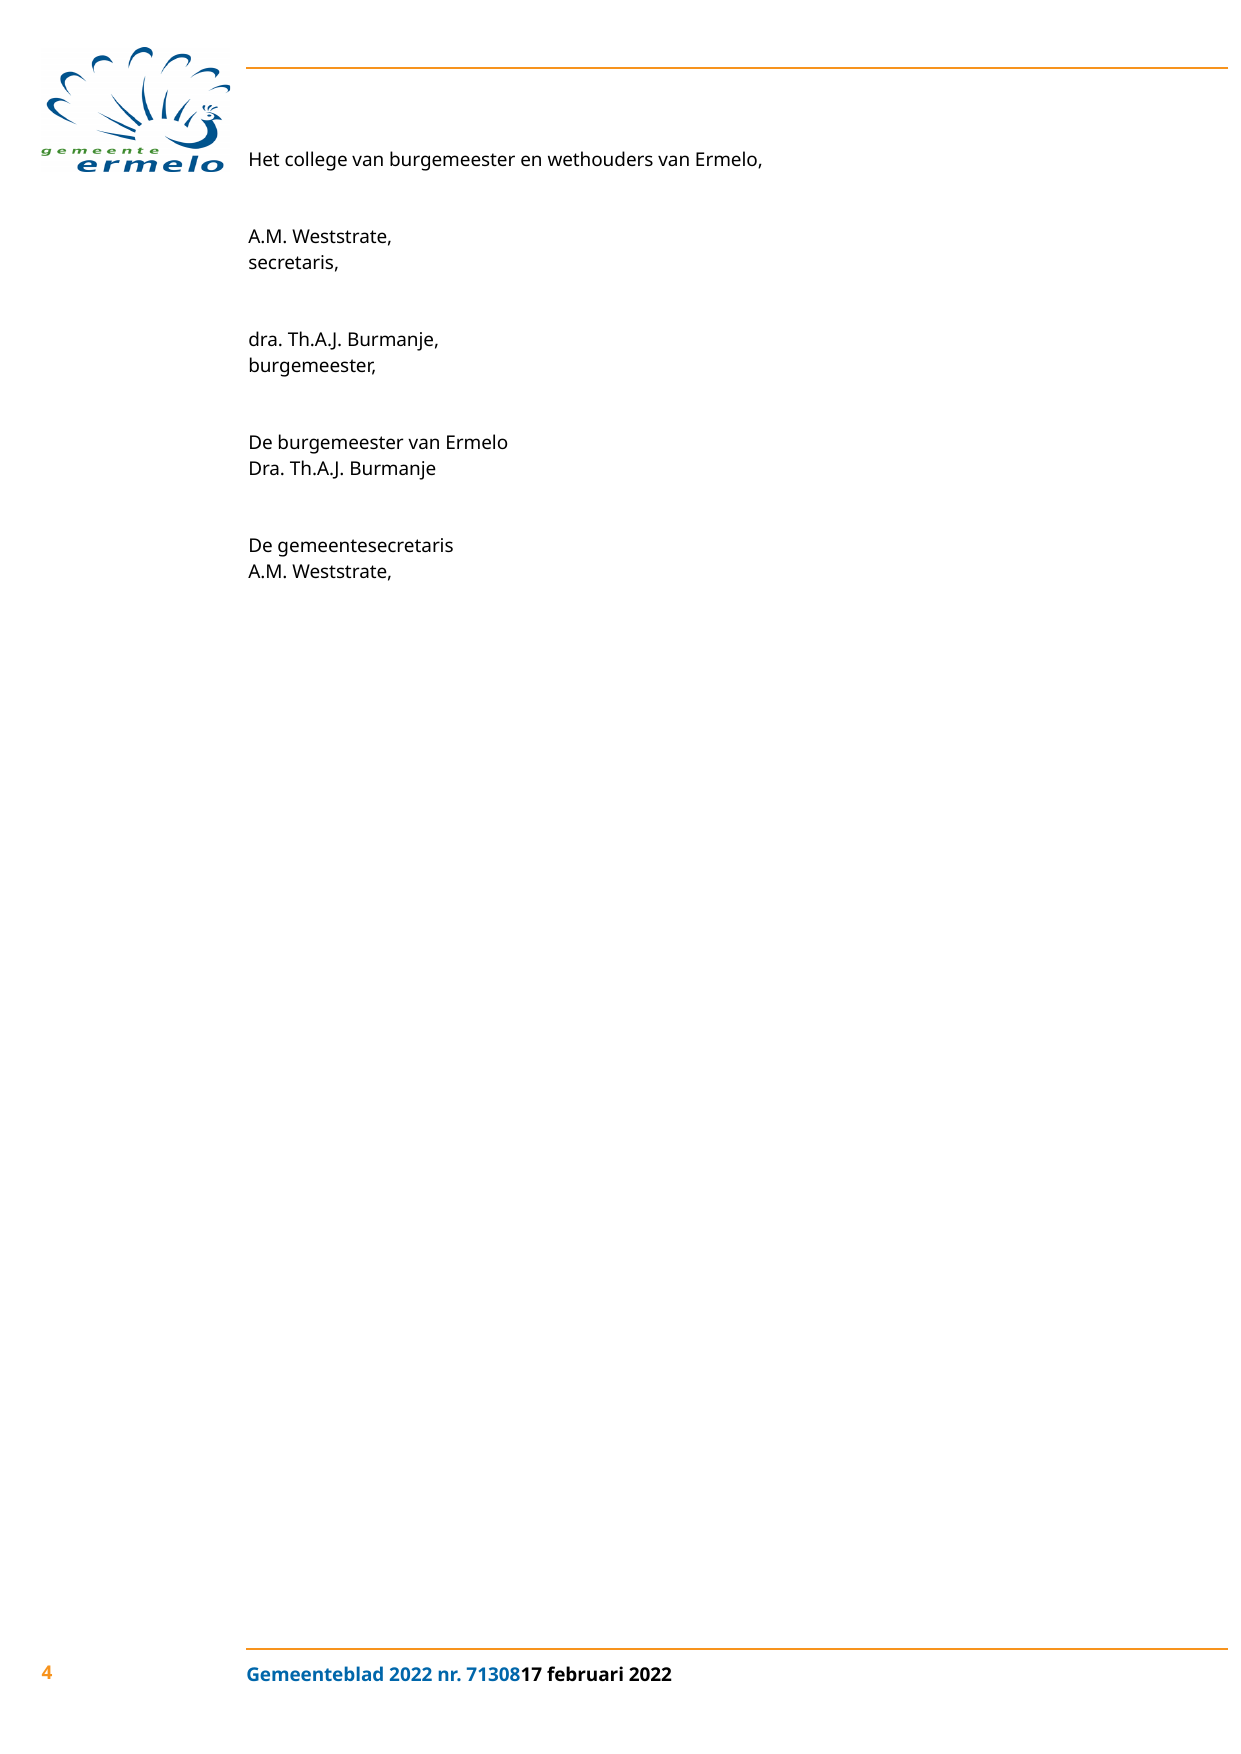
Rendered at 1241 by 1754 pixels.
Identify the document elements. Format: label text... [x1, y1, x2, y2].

text burgemeester, [248, 352, 1152, 378]
text dra. Th.A.J. Burmanje, [248, 326, 1152, 352]
text Dra. Th.A.J. Burmanje [248, 455, 1152, 481]
text A.M. Weststrate, [248, 558, 1152, 584]
text De burgemeester van Ermelo [248, 429, 1152, 455]
text secretaris, [248, 249, 1152, 275]
text Het college van burgemeester en wethouders van Ermelo, [248, 146, 1152, 172]
picture [41, 47, 231, 172]
text A.M. Weststrate, [248, 223, 1152, 249]
text De gemeentesecretaris [248, 532, 1152, 558]
